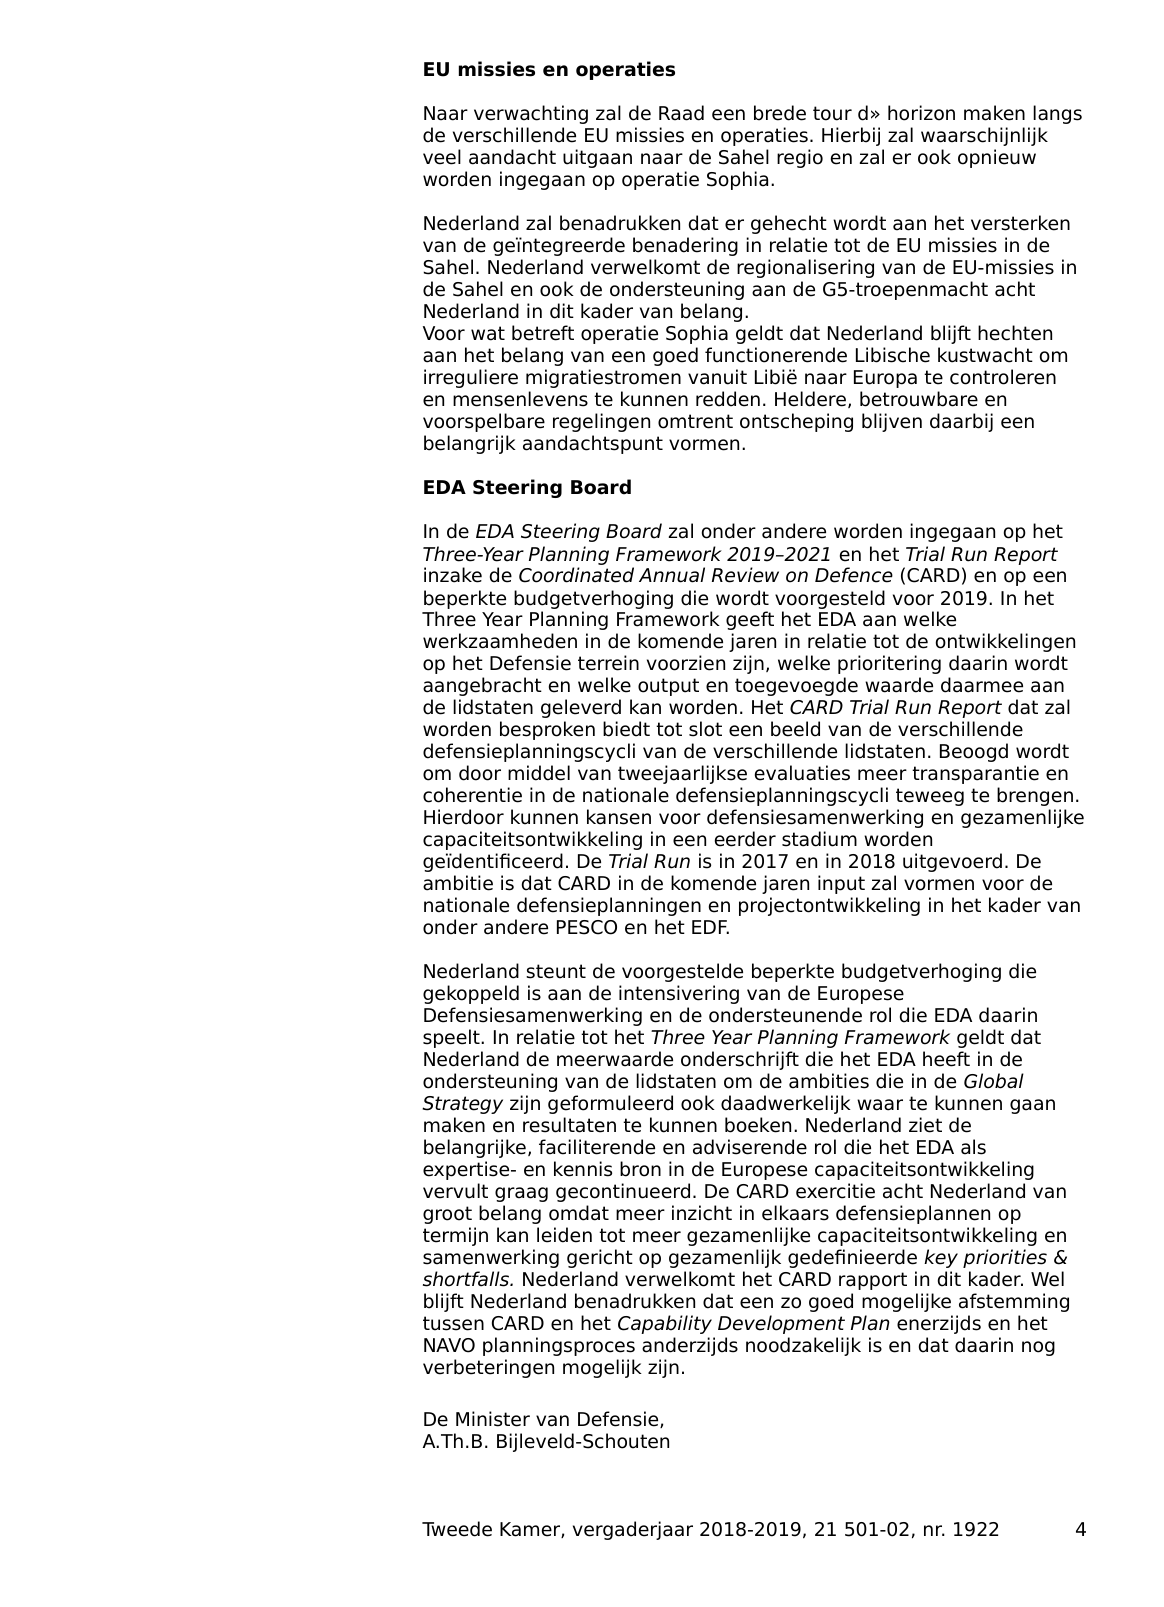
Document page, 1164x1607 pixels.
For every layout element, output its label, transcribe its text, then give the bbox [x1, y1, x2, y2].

subtitle EU missies en operaties [422, 59, 1087, 81]
subtitle EDA Steering Board [422, 477, 1087, 499]
text Nederland steunt de voorgestelde beperkte budgetverhoging die gekoppeld is aan de intensivering van de Europese Defensiesamenwerking en de ondersteunende rol die EDA daarin speelt. In relatie tot het Three Year Planning Framework geldt dat Nederland de meerwaarde onderschrijft die het EDA heeft in de ondersteuning van de lidstaten om de ambities die in de Global Strategy zijn geformuleerd ook daadwerkelijk waar te kunnen gaan maken en resultaten te kunnen boeken. Nederland ziet de belangrijke, faciliterende en adviserende rol die het EDA als expertise- en kennis bron in de Europese capaciteitsontwikkeling vervult graag gecontinueerd. De CARD exercitie acht Nederland van groot belang omdat meer inzicht in elkaars defensieplannen op termijn kan leiden tot meer gezamenlijke capaciteitsontwikkeling en samenwerking gericht op gezamenlijk gedefinieerde key priorities & shortfalls. Nederland verwelkomt het CARD rapport in dit kader. Wel blijft Nederland benadrukken dat een zo goed mogelijke afstemming tussen CARD en het Capability Development Plan enerzijds en het NAVO planningsproces anderzijds noodzakelijk is en dat daarin nog verbeteringen mogelijk zijn. [422, 961, 1087, 1379]
text De Minister van Defensie, A.Th.B. Bijleveld-Schouten [422, 1409, 1087, 1453]
text In de EDA Steering Board zal onder andere worden ingegaan op het Three-Year Planning Framework 2019–2021 en het Trial Run Report inzake de Coordinated Annual Review on Defence (CARD) en op een beperkte budgetverhoging die wordt voorgesteld voor 2019. In het Three Year Planning Framework geeft het EDA aan welke werkzaamheden in de komende jaren in relatie tot de ontwikkelingen op het Defensie terrein voorzien zijn, welke prioritering daarin wordt aangebracht en welke output en toegevoegde waarde daarmee aan de lidstaten geleverd kan worden. Het CARD Trial Run Report dat zal worden besproken biedt tot slot een beeld van de verschillende defensieplanningscycli van de verschillende lidstaten. Beoogd wordt om door middel van tweejaarlijkse evaluaties meer transparantie en coherentie in de nationale defensieplanningscycli teweeg te brengen. Hierdoor kunnen kansen voor defensiesamenwerking en gezamenlijke capaciteitsontwikkeling in een eerder stadium worden geïdentificeerd. De Trial Run is in 2017 en in 2018 uitgevoerd. De ambitie is dat CARD in de komende jaren input zal vormen voor de nationale defensieplanningen en projectontwikkeling in het kader van onder andere PESCO en het EDF. [422, 521, 1087, 939]
text Voor wat betreft operatie Sophia geldt dat Nederland blijft hechten aan het belang van een goed functionerende Libische kustwacht om irreguliere migratiestromen vanuit Libië naar Europa te controleren en mensenlevens te kunnen redden. Heldere, betrouwbare en voorspelbare regelingen omtrent ontscheping blijven daarbij een belangrijk aandachtspunt vormen. [422, 323, 1087, 455]
text Naar verwachting zal de Raad een brede tour d» horizon maken langs de verschillende EU missies en operaties. Hierbij zal waarschijnlijk veel aandacht uitgaan naar de Sahel regio en zal er ook opnieuw worden ingegaan op operatie Sophia. [422, 103, 1087, 191]
text Nederland zal benadrukken dat er gehecht wordt aan het versterken van de geïntegreerde benadering in relatie tot de EU missies in de Sahel. Nederland verwelkomt de regionalisering van de EU-missies in de Sahel en ook de ondersteuning aan de G5-troepenmacht acht Nederland in dit kader van belang. [422, 213, 1087, 323]
